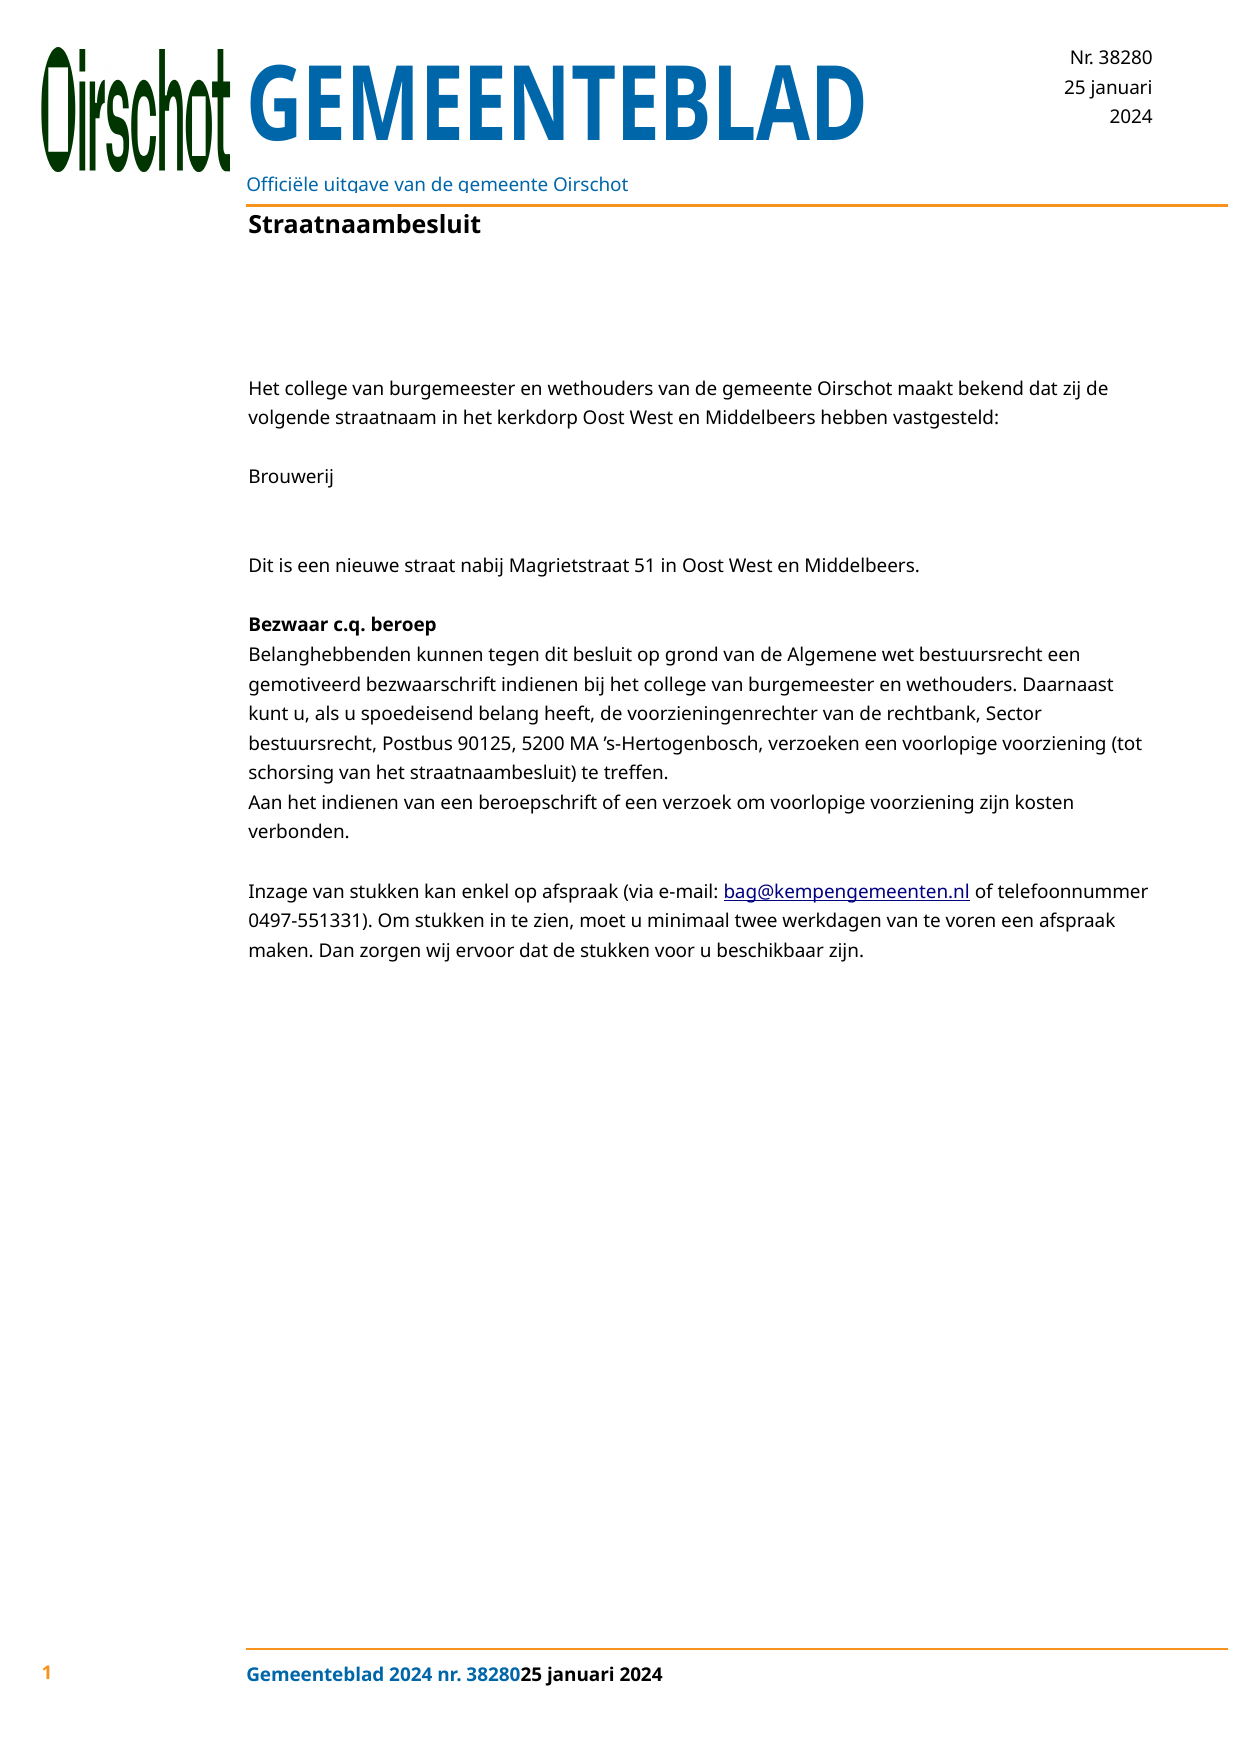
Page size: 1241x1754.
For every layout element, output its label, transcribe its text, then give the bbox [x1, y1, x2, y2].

text Dit is een nieuwe straat nabij Magrietstraat 51 in Oost West en Middelbeers. [248, 552, 1152, 578]
text Het college van burgemeester en wethouders van de gemeente Oirschot maakt bekend dat zij de volgende straatnaam in het kerkdorp Oost West en Middelbeers hebben vastgesteld: [248, 375, 1152, 430]
picture [41, 47, 231, 172]
text Brouwerij [248, 464, 1152, 489]
text Straatnaambesluit [248, 207, 1152, 241]
text Bezwaar c.q. beroep [248, 612, 1152, 637]
text Aan het indienen van een beroepschrift of een verzoek om voorlopige voorziening zijn kosten verbonden. [248, 789, 1152, 844]
text Belanghebbenden kunnen tegen dit besluit op grond van de Algemene wet bestuursrecht een gemotiveerd bezwaarschrift indienen bij het college van burgemeester en wethouders. Daarnaast kunt u, als u spoedeisend belang heeft, de voorzieningenrechter van de rechtbank, Sector bestuursrecht, Postbus 90125, 5200 MA ’s-Hertogenbosch, verzoeken een voorlopige voorziening (tot schorsing van het straatnaambesluit) te treffen. [248, 641, 1152, 785]
text Inzage van stukken kan enkel op afspraak (via e-mail: bag@kempengemeenten.nl of telefoonnummer 0497-551331). Om stukken in te zien, moet u minimaal twee werkdagen van te voren een afspraak maken. Dan zorgen wij ervoor dat de stukken voor u beschikbaar zijn. [248, 878, 1152, 963]
